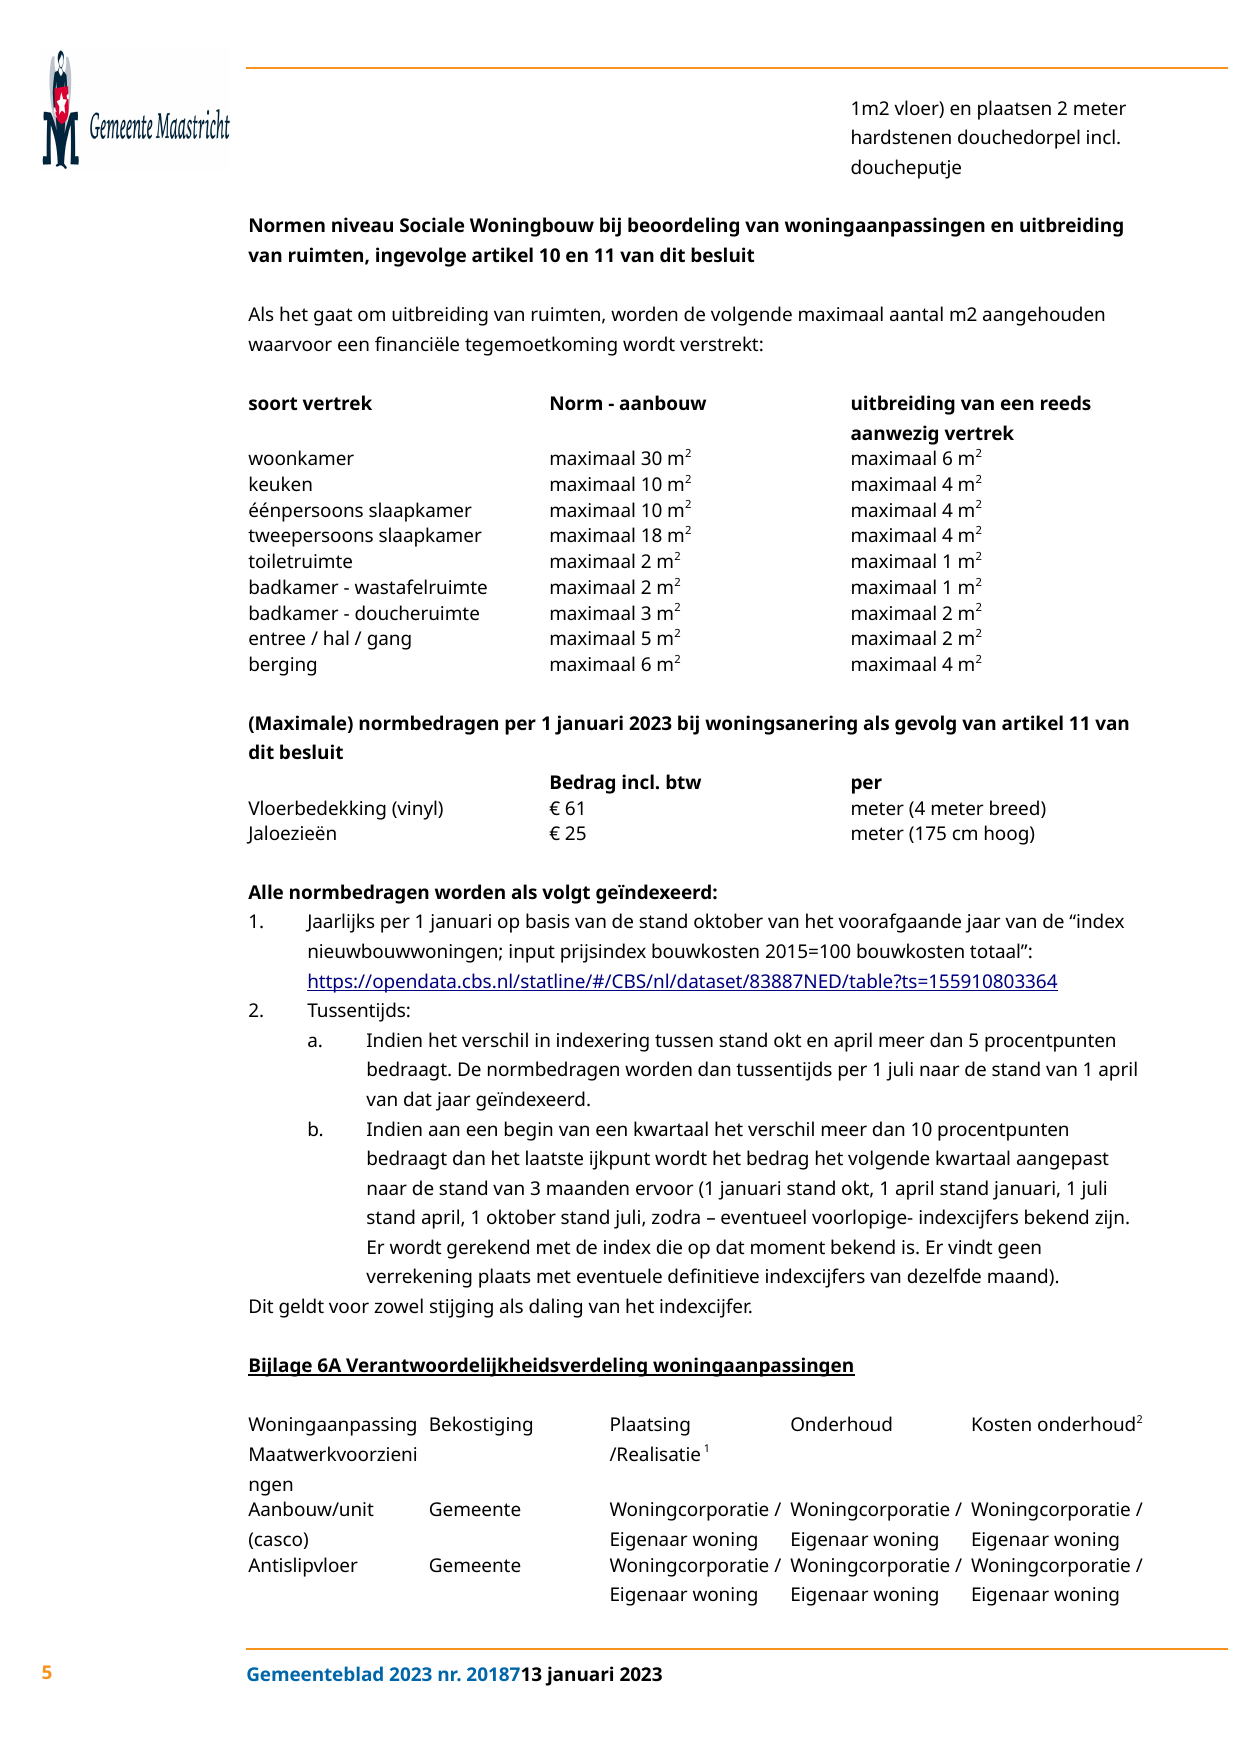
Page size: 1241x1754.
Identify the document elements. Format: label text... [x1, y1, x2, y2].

table_cell Woningcorporatie / Eigenaar woning [790, 1497, 971, 1552]
table_cell berging [248, 651, 549, 677]
table_cell Woningcorporatie / Eigenaar woning [609, 1552, 790, 1607]
table_header per [850, 769, 1152, 795]
table_cell € 25 [549, 821, 850, 846]
table_cell maximaal 3 m2 [549, 600, 850, 626]
table_cell Aanbouw/unit (casco) [248, 1497, 429, 1552]
table_header Plaatsing /Realisatie [609, 1412, 790, 1497]
text Normen niveau Sociale Woningbouw bij beoordeling van woningaanpassingen en uitbreiding van ruimten, ingevolge artikel 10 en 11 van dit besluit [248, 212, 1152, 268]
table_header Woningaanpassing Maatwerkvoorzieningen [248, 1412, 429, 1497]
table_cell Woningcorporatie / Eigenaar woning [609, 1497, 790, 1552]
text Als het gaat om uitbreiding van ruimten, worden de volgende maximaal aantal m2 aangehouden waarvoor een financiële tegemoetkoming wordt verstrekt: [248, 301, 1152, 357]
table_cell badkamer - wastafelruimte [248, 574, 549, 600]
table_cell toiletruimte [248, 548, 549, 574]
table_cell maximaal 4 m2 [850, 523, 1152, 548]
text Bijlage 6A Verantwoordelijkheidsverdeling woningaanpassingen [248, 1352, 1152, 1378]
list Indien aan een begin van een kwartaal het verschil meer dan 10 procentpunten bedraagt dan het laatste ijkpunt wordt het bedrag het volgende kwartaal aangepast naar de stand van 3 maanden ervoor (1 januari stand okt, 1 april stand januari, 1 juli stand april, 1 oktober stand juli, zodra – eventueel voorlopige- indexcijfers bekend zijn. Er wordt gerekend met de index die op dat moment bekend is. Er vindt geen verrekening plaats met eventuele definitieve indexcijfers van dezelfde maand). [307, 1116, 1152, 1289]
table_cell Jaloezieën [248, 821, 549, 846]
table_cell meter (175 cm hoog) [850, 821, 1152, 846]
table_cell maximaal 2 m2 [549, 574, 850, 600]
text Dit geldt voor zowel stijging als daling van het indexcijfer. [248, 1293, 1152, 1319]
table_header Onderhoud [790, 1412, 971, 1497]
table_cell Antislipvloer [248, 1552, 429, 1607]
table_cell Woningcorporatie / Eigenaar woning [971, 1497, 1152, 1552]
table_cell maximaal 5 m2 [549, 626, 850, 651]
table_cell tweepersoons slaapkamer [248, 523, 549, 548]
text (Maximale) normbedragen per 1 januari 2023 bij woningsanering als gevolg van artikel 11 van dit besluit [248, 710, 1152, 765]
table_cell maximaal 4 m2 [850, 651, 1152, 677]
table_cell maximaal 10 m2 [549, 471, 850, 497]
table_cell maximaal 4 m2 [850, 471, 1152, 497]
table_cell [248, 95, 549, 180]
table_header soort vertrek [248, 390, 549, 445]
list Jaarlijks per 1 januari op basis van de stand oktober van het voorafgaande jaar van de “index nieuwbouwwoningen; input prijsindex bouwkosten 2015=100 bouwkosten totaal”: https://opendata.cbs.nl/statline/#/CBS/nl/dataset/83887NED/table?ts=155910803364 [248, 909, 1152, 993]
table_cell woonkamer [248, 445, 549, 471]
table_header Bekostiging [429, 1412, 609, 1497]
table_cell Vloerbedekking (vinyl) [248, 795, 549, 821]
table_cell Woningcorporatie / Eigenaar woning [971, 1552, 1152, 1607]
table_cell maximaal 30 m2 [549, 445, 850, 471]
table_cell entree / hal / gang [248, 626, 549, 651]
table_cell 1m2 vloer) en plaatsen 2 meter hardstenen douchedorpel incl. doucheputje [850, 95, 1152, 180]
table_cell maximaal 2 m2 [549, 548, 850, 574]
list Indien het verschil in indexering tussen stand okt en april meer dan 5 procentpunten bedraagt. De normbedragen worden dan tussentijds per 1 juli naar de stand van 1 april van dat jaar geïndexeerd. [307, 1027, 1152, 1112]
table_header Bedrag incl. btw [549, 769, 850, 795]
table_cell Gemeente [429, 1552, 609, 1607]
table_cell [549, 95, 850, 180]
picture [41, 47, 231, 172]
table_cell éénpersoons slaapkamer [248, 497, 549, 523]
table_cell keuken [248, 471, 549, 497]
table_cell maximaal 10 m2 [549, 497, 850, 523]
table_header [248, 769, 549, 795]
table_header uitbreiding van een reeds aanwezig vertrek [850, 390, 1152, 445]
table_header Norm - aanbouw [549, 390, 850, 445]
table_cell maximaal 6 m2 [549, 651, 850, 677]
table_cell maximaal 2 m2 [850, 600, 1152, 626]
text Alle normbedragen worden als volgt geïndexeerd: [248, 879, 1152, 905]
table_cell Gemeente [429, 1497, 609, 1552]
table_cell Woningcorporatie / Eigenaar woning [790, 1552, 971, 1607]
table_cell maximaal 1 m2 [850, 548, 1152, 574]
table_cell maximaal 2 m2 [850, 626, 1152, 651]
table_cell maximaal 1 m2 [850, 574, 1152, 600]
table_cell badkamer - doucheruimte [248, 600, 549, 626]
table_cell maximaal 4 m2 [850, 497, 1152, 523]
list Tussentijds: [248, 997, 1152, 1023]
table_cell maximaal 18 m2 [549, 523, 850, 548]
table_header Kosten onderhoud [971, 1412, 1152, 1497]
table_cell € 61 [549, 795, 850, 821]
table_cell meter (4 meter breed) [850, 795, 1152, 821]
table_cell maximaal 6 m2 [850, 445, 1152, 471]
